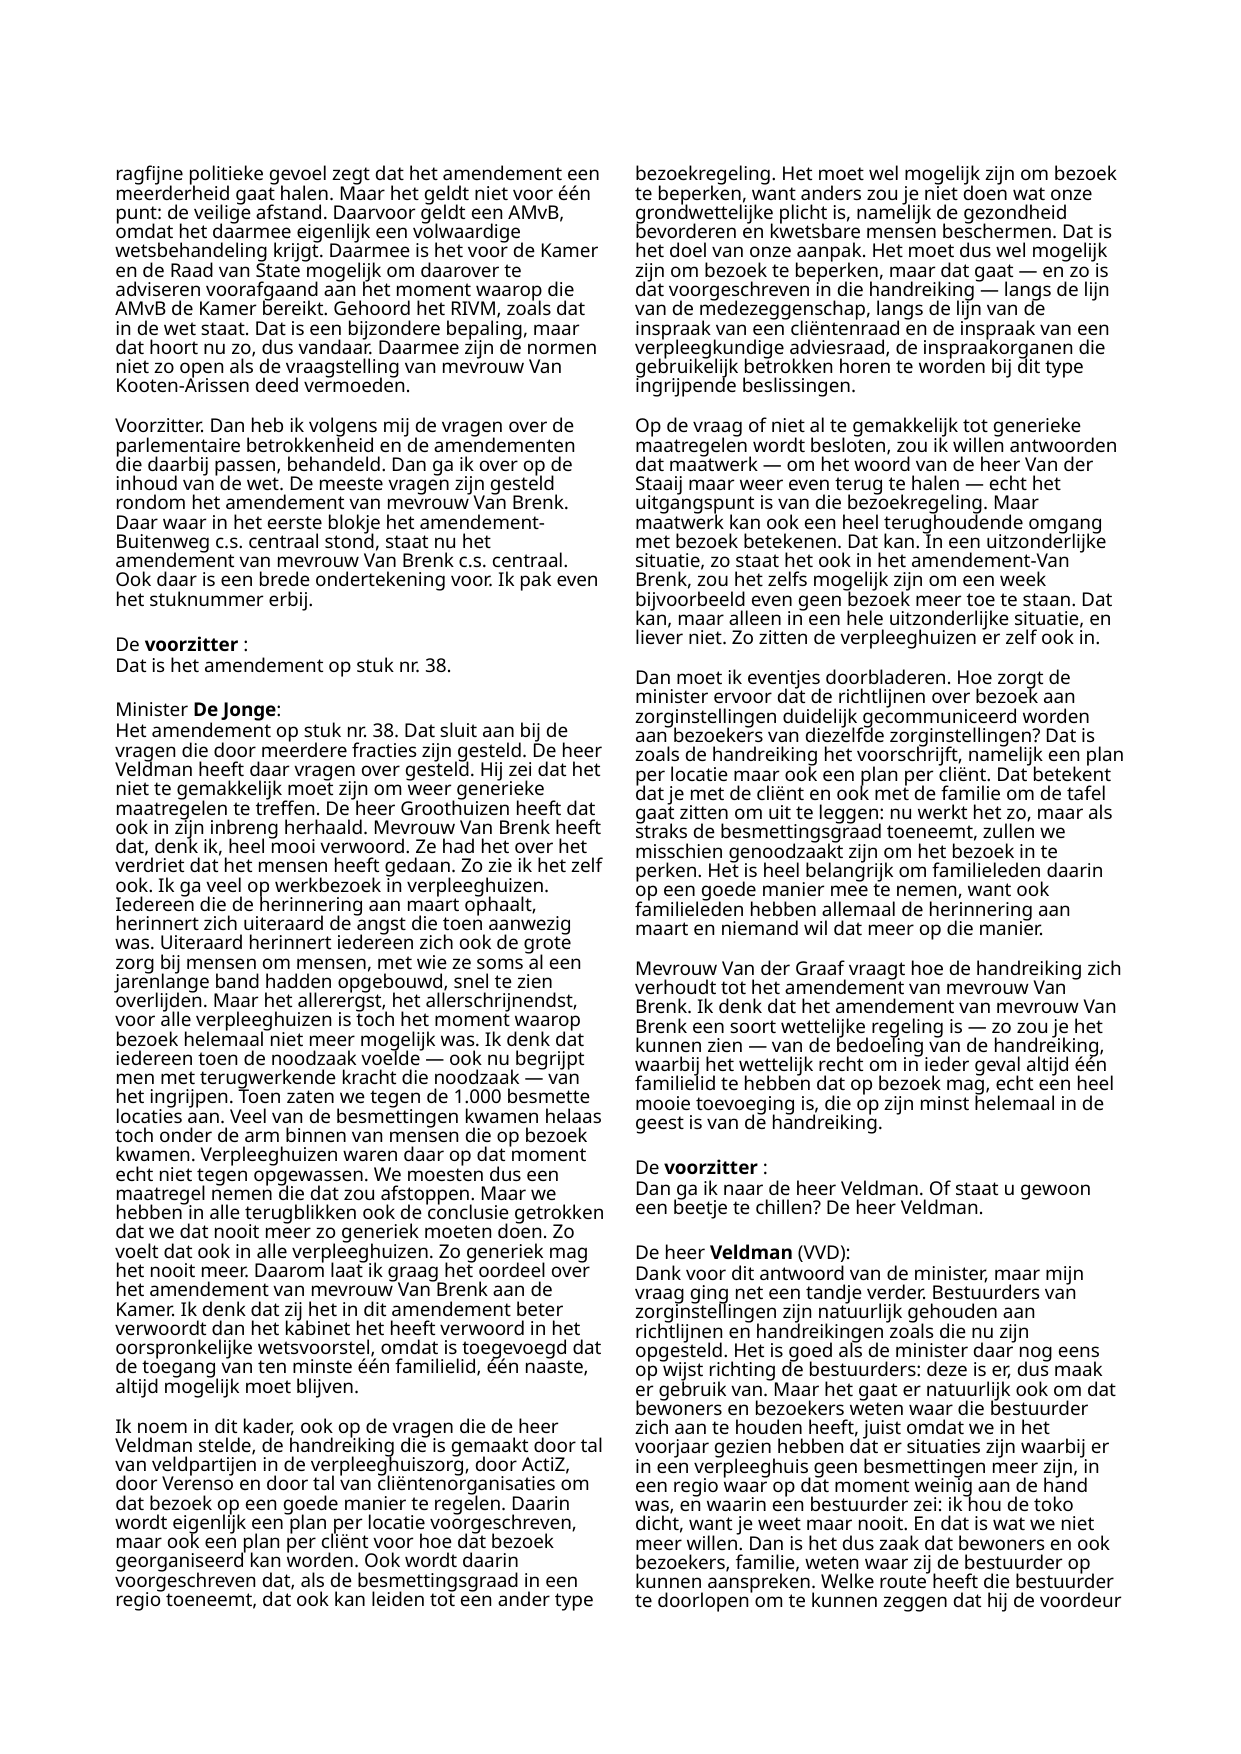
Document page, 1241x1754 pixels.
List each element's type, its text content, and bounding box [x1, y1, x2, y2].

text Dan moet ik eventjes doorbladeren. Hoe zorgt de minister ervoor dat de richtlijnen over bezoek aan zorginstellingen duidelijk gecommuniceerd worden aan bezoekers van diezelfde zorginstellingen? Dat is zoals de handreiking het voorschrijft, namelijk een plan per locatie maar ook een plan per cliënt. Dat betekent dat je met de cliënt en ook met de familie om de tafel gaat zitten om uit te leggen: nu werkt het zo, maar als straks de besmettingsgraad toeneemt, zullen we misschien genoodzaakt zijn om het bezoek in te perken. Het is heel belangrijk om familieleden daarin op een goede manier mee te nemen, want ook familieleden hebben allemaal de herinnering aan maart en niemand wil dat meer op die manier. [635, 669, 1125, 939]
text Dan ga ik naar de heer Veldman. Of staat u gewoon een beetje te chillen? De heer Veldman. [635, 1180, 1125, 1218]
text ragfijne politieke gevoel zegt dat het amendement een meerderheid gaat halen. Maar het geldt niet voor één punt: de veilige afstand. Daarvoor geldt een AMvB, omdat het daarmee eigenlijk een volwaardige wetsbehandeling krijgt. Daarmee is het voor de Kamer en de Raad van State mogelijk om daarover te adviseren voorafgaand aan het moment waarop die AMvB de Kamer bereikt. Gehoord het RIVM, zoals dat in de wet staat. Dat is een bijzondere bepaling, maar dat hoort nu zo, dus vandaar. Daarmee zijn de normen niet zo open als de vraagstelling van mevrouw Van Kooten-Arissen deed vermoeden. [115, 165, 605, 397]
text Ik noem in dit kader, ook op de vragen die de heer Veldman stelde, de handreiking die is gemaakt door tal van veldpartijen in de verpleeghuiszorg, door ActiZ, door Verenso en door tal van cliëntenorganisaties om dat bezoek op een goede manier te regelen. Daarin wordt eigenlijk een plan per locatie voorgeschreven, maar ook een plan per cliënt voor hoe dat bezoek georganiseerd kan worden. Ook wordt daarin voorgeschreven dat, als de besmettingsgraad in een regio toeneemt, dat ook kan leiden tot een ander type [115, 1418, 605, 1610]
text Mevrouw Van der Graaf vraagt hoe de handreiking zich verhoudt tot het amendement van mevrouw Van Brenk. Ik denk dat het amendement van mevrouw Van Brenk een soort wettelijke regeling is — zo zou je het kunnen zien — van de bedoeling van de handreiking, waarbij het wettelijk recht om in ieder geval altijd één familielid te hebben dat op bezoek mag, echt een heel mooie toevoeging is, die op zijn minst helemaal in de geest is van de handreiking. [635, 960, 1125, 1133]
text Het amendement op stuk nr. 38. Dat sluit aan bij de vragen die door meerdere fracties zijn gesteld. De heer Veldman heeft daar vragen over gesteld. Hij zei dat het niet te gemakkelijk moet zijn om weer generieke maatregelen te treffen. De heer Groothuizen heeft dat ook in zijn inbreng herhaald. Mevrouw Van Brenk heeft dat, denk ik, heel mooi verwoord. Ze had het over het verdriet dat het mensen heeft gedaan. Zo zie ik het zelf ook. Ik ga veel op werkbezoek in verpleeghuizen. Iedereen die de herinnering aan maart ophaalt, herinnert zich uiteraard de angst die toen aanwezig was. Uiteraard herinnert iedereen zich ook de grote zorg bij mensen om mensen, met wie ze soms al een jarenlange band hadden opgebouwd, snel te zien overlijden. Maar het allerergst, het allerschrijnendst, voor alle verpleeghuizen is toch het moment waarop bezoek helemaal niet meer mogelijk was. Ik denk dat iedereen toen de noodzaak voelde — ook nu begrijpt men met terugwerkende kracht die noodzaak — van het ingrijpen. Toen zaten we tegen de 1.000 besmette locaties aan. Veel van de besmettingen kwamen helaas toch onder de arm binnen van mensen die op bezoek kwamen. Verpleeghuizen waren daar op dat moment echt niet tegen opgewassen. We moesten dus een maatregel nemen die dat zou afstoppen. Maar we hebben in alle terugblikken ook de conclusie getrokken dat we dat nooit meer zo generiek moeten doen. Zo voelt dat ook in alle verpleeghuizen. Zo generiek mag het nooit meer. Daarom laat ik graag het oordeel over het amendement van mevrouw Van Brenk aan de Kamer. Ik denk dat zij het in dit amendement beter verwoordt dan het kabinet het heeft verwoord in het oorspronkelijke wetsvoorstel, omdat is toegevoegd dat de toegang van ten minste één familielid, één naaste, altijd mogelijk moet blijven. [115, 722, 605, 1397]
text Op de vraag of niet al te gemakkelijk tot generieke maatregelen wordt besloten, zou ik willen antwoorden dat maatwerk — om het woord van de heer Van der Staaij maar weer even terug te halen — echt het uitgangspunt is van die bezoekregeling. Maar maatwerk kan ook een heel terughoudende omgang met bezoek betekenen. Dat kan. In een uitzonderlijke situatie, zo staat het ook in het amendement-Van Brenk, zou het zelfs mogelijk zijn om een week bijvoorbeeld even geen bezoek meer toe te staan. Dat kan, maar alleen in een hele uitzonderlijke situatie, en liever niet. Zo zitten de verpleeghuizen er zelf ook in. [635, 417, 1125, 648]
text De voorzitter : [115, 631, 605, 657]
text Minister De Jonge: [115, 697, 605, 722]
text Dat is het amendement op stuk nr. 38. [115, 657, 605, 676]
text bezoekregeling. Het moet wel mogelijk zijn om bezoek te beperken, want anders zou je niet doen wat onze grondwettelijke plicht is, namelijk de gezondheid bevorderen en kwetsbare mensen beschermen. Dat is het doel van onze aanpak. Het moet dus wel mogelijk zijn om bezoek te beperken, maar dat gaat — en zo is dat voorgeschreven in die handreiking — langs de lijn van de medezeggenschap, langs de lijn van de inspraak van een cliëntenraad en de inspraak van een verpleegkundige adviesraad, de inspraakorganen die gebruikelijk betrokken horen te worden bij dit type ingrijpende beslissingen. [635, 165, 1125, 397]
text Dank voor dit antwoord van de minister, maar mijn vraag ging net een tandje verder. Bestuurders van zorginstellingen zijn natuurlijk gehouden aan richtlijnen en handreikingen zoals die nu zijn opgesteld. Het is goed als de minister daar nog eens op wijst richting de bestuurders: deze is er, dus maak er gebruik van. Maar het gaat er natuurlijk ook om dat bewoners en bezoekers weten waar die bestuurder zich aan te houden heeft, juist omdat we in het voorjaar gezien hebben dat er situaties zijn waarbij er in een verpleeghuis geen besmettingen meer zijn, in een regio waar op dat moment weinig aan de hand was, en waarin een bestuurder zei: ik hou de toko dicht, want je weet maar nooit. En dat is wat we niet meer willen. Dan is het dus zaak dat bewoners en ook bezoekers, familie, weten waar zij de bestuurder op kunnen aanspreken. Welke route heeft die bestuurder te doorlopen om te kunnen zeggen dat hij de voordeur [635, 1265, 1125, 1612]
text De voorzitter : [635, 1154, 1125, 1180]
text Voorzitter. Dan heb ik volgens mij de vragen over de parlementaire betrokkenheid en de amendementen die daarbij passen, behandeld. Dan ga ik over op de inhoud van de wet. De meeste vragen zijn gesteld rondom het amendement van mevrouw Van Brenk. Daar waar in het eerste blokje het amendement-Buitenweg c.s. centraal stond, staat nu het amendement van mevrouw Van Brenk c.s. centraal. Ook daar is een brede ondertekening voor. Ik pak even het stuknummer erbij. [115, 417, 605, 610]
text De heer Veldman (VVD): [635, 1239, 1125, 1265]
